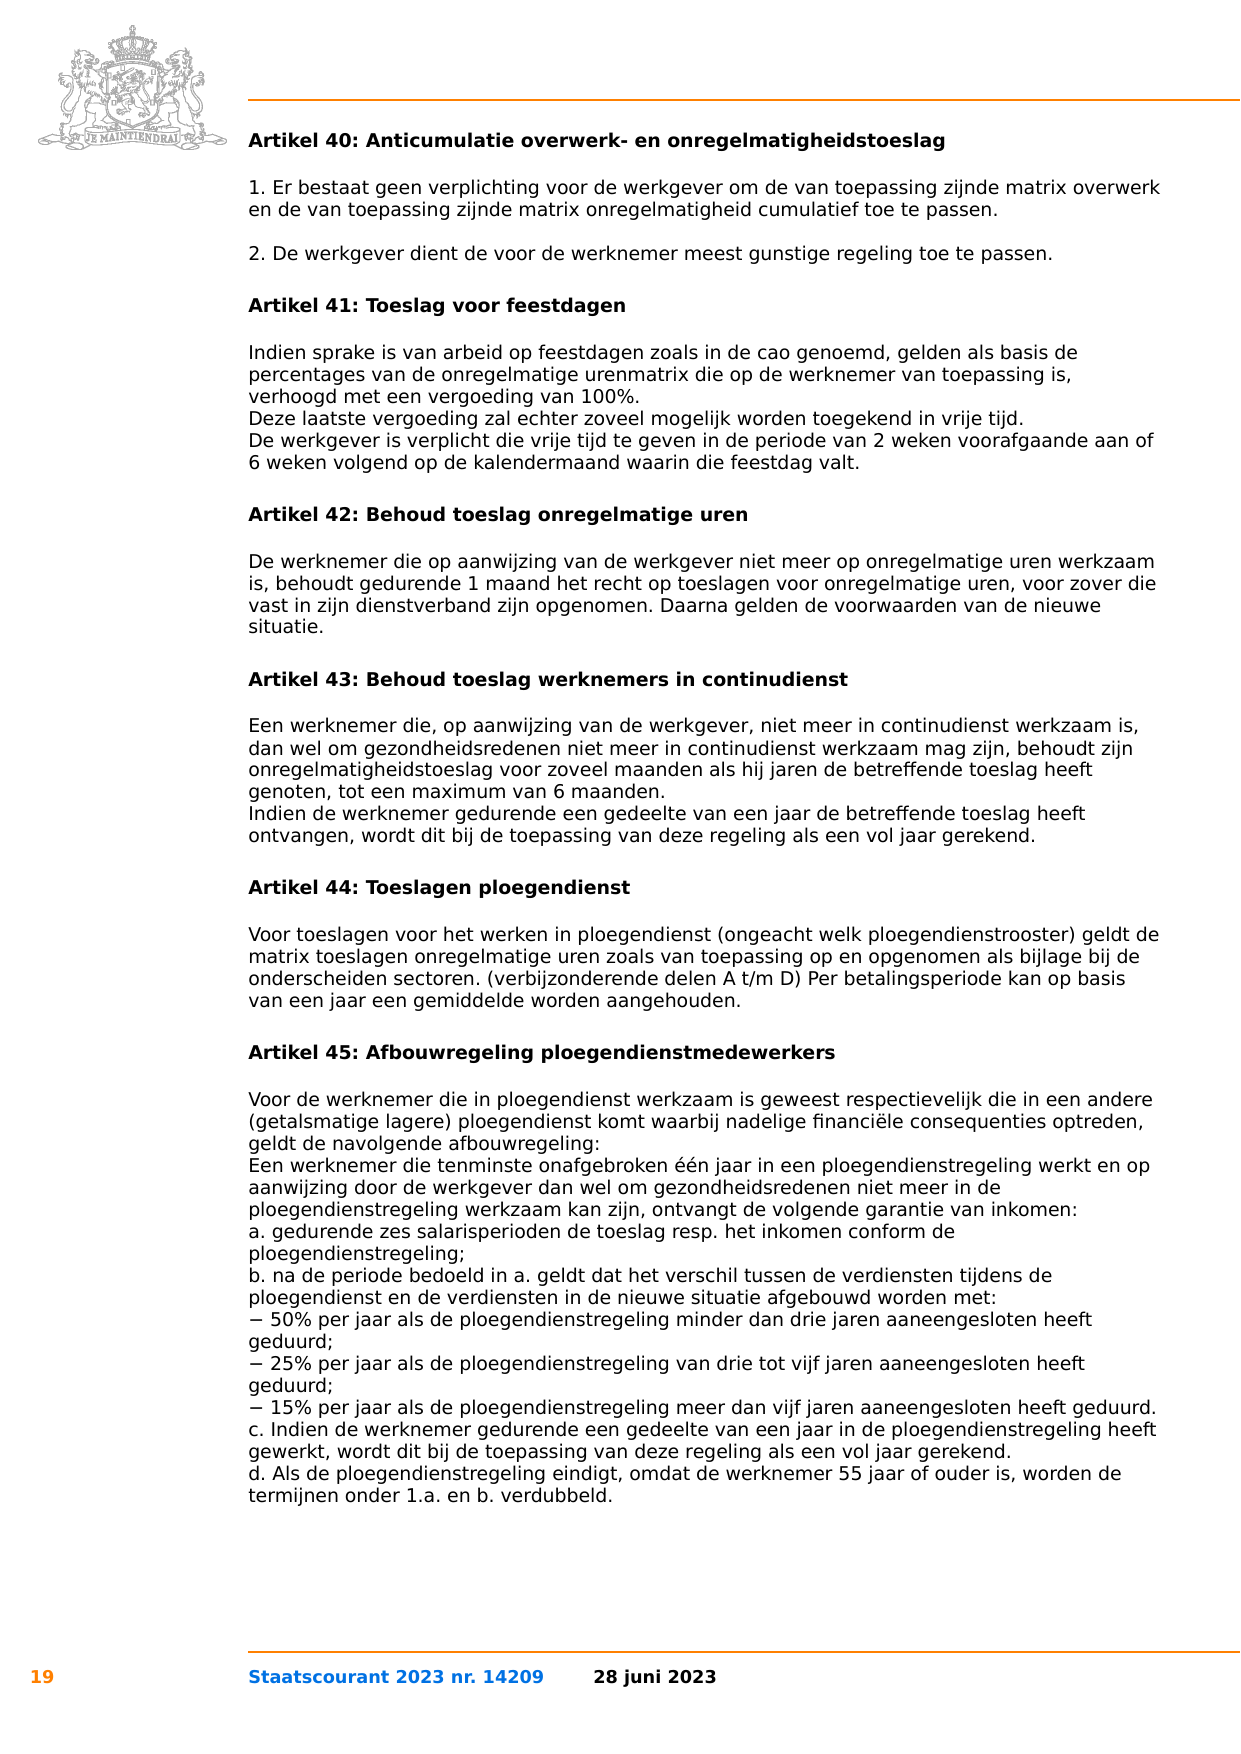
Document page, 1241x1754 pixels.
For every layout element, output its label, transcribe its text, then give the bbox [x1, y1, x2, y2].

subtitle Artikel 40: Anticumulatie overwerk- en onregelmatigheidstoeslag [248, 130, 1163, 152]
text De werkgever is verplicht die vrije tijd te geven in de periode van 2 weken voorafgaande aan of 6 weken volgend op de kalendermaand waarin die feestdag valt. [248, 429, 1163, 473]
subtitle Artikel 42: Behoud toeslag onregelmatige uren [248, 503, 1163, 526]
text De werknemer die op aanwijzing van de werkgever niet meer op onregelmatige uren werkzaam is, behoudt gedurende 1 maand het recht op toeslagen voor onregelmatige uren, voor zover die vast in zijn dienstverband zijn opgenomen. Daarna gelden de voorwaarden van de nieuwe situatie. [248, 551, 1163, 638]
text − 25% per jaar als de ploegendienstregeling van drie tot vijf jaren aaneengesloten heeft geduurd; [248, 1353, 1163, 1397]
text Voor de werknemer die in ploegendienst werkzaam is geweest respectievelijk die in een andere (getalsmatige lagere) ploegendienst komt waarbij nadelige financiële consequenties optreden, geldt de navolgende afbouwregeling: [248, 1089, 1163, 1155]
text 1. Er bestaat geen verplichting voor de werkgever om de van toepassing zijnde matrix overwerk en de van toepassing zijnde matrix onregelmatigheid cumulatief toe te passen. [248, 177, 1163, 221]
text b. na de periode bedoeld in a. geldt dat het verschil tussen de verdiensten tijdens de ploegendienst en de verdiensten in de nieuwe situatie afgebouwd worden met: [248, 1265, 1163, 1309]
subtitle Artikel 43: Behoud toeslag werknemers in continudienst [248, 668, 1163, 690]
subtitle Artikel 41: Toeslag voor feestdagen [248, 295, 1163, 317]
subtitle Artikel 45: Afbouwregeling ploegendienstmedewerkers [248, 1042, 1163, 1064]
text Indien sprake is van arbeid op feestdagen zoals in de cao genoemd, gelden als basis de percentages van de onregelmatige urenmatrix die op de werknemer van toepassing is, verhoogd met een vergoeding van 100%. [248, 342, 1163, 408]
text − 15% per jaar als de ploegendienstregeling meer dan vijf jaren aaneengesloten heeft geduurd. [248, 1397, 1163, 1419]
picture [38, 25, 227, 150]
text Deze laatste vergoeding zal echter zoveel mogelijk worden toegekend in vrije tijd. [248, 408, 1163, 429]
text Een werknemer die, op aanwijzing van de werkgever, niet meer in continudienst werkzaam is, dan wel om gezondheidsredenen niet meer in continudienst werkzaam mag zijn, behoudt zijn onregelmatigheidstoeslag voor zoveel maanden als hij jaren de betreffende toeslag heeft genoten, tot een maximum van 6 maanden. [248, 715, 1163, 803]
text − 50% per jaar als de ploegendienstregeling minder dan drie jaren aaneengesloten heeft geduurd; [248, 1309, 1163, 1353]
text Een werknemer die tenminste onafgebroken één jaar in een ploegendienstregeling werkt en op aanwijzing door de werkgever dan wel om gezondheidsredenen niet meer in de ploegendienstregeling werkzaam kan zijn, ontvangt de volgende garantie van inkomen: [248, 1155, 1163, 1221]
text d. Als de ploegendienstregeling eindigt, omdat de werknemer 55 jaar of ouder is, worden de termijnen onder 1.a. en b. verdubbeld. [248, 1463, 1163, 1507]
text c. Indien de werknemer gedurende een gedeelte van een jaar in de ploegendienstregeling heeft gewerkt, wordt dit bij de toepassing van deze regeling als een vol jaar gerekend. [248, 1419, 1163, 1463]
text 2. De werkgever dient de voor de werknemer meest gunstige regeling toe te passen. [248, 243, 1163, 265]
text a. gedurende zes salarisperioden de toeslag resp. het inkomen conform de ploegendienstregeling; [248, 1221, 1163, 1265]
text Indien de werknemer gedurende een gedeelte van een jaar de betreffende toeslag heeft ontvangen, wordt dit bij de toepassing van deze regeling als een vol jaar gerekend. [248, 803, 1163, 847]
subtitle Artikel 44: Toeslagen ploegendienst [248, 877, 1163, 899]
text Voor toeslagen voor het werken in ploegendienst (ongeacht welk ploegendienstrooster) geldt de matrix toeslagen onregelmatige uren zoals van toepassing op en opgenomen als bijlage bij de onderscheiden sectoren. (verbijzonderende delen A t/m D) Per betalingsperiode kan op basis van een jaar een gemiddelde worden aangehouden. [248, 924, 1163, 1012]
